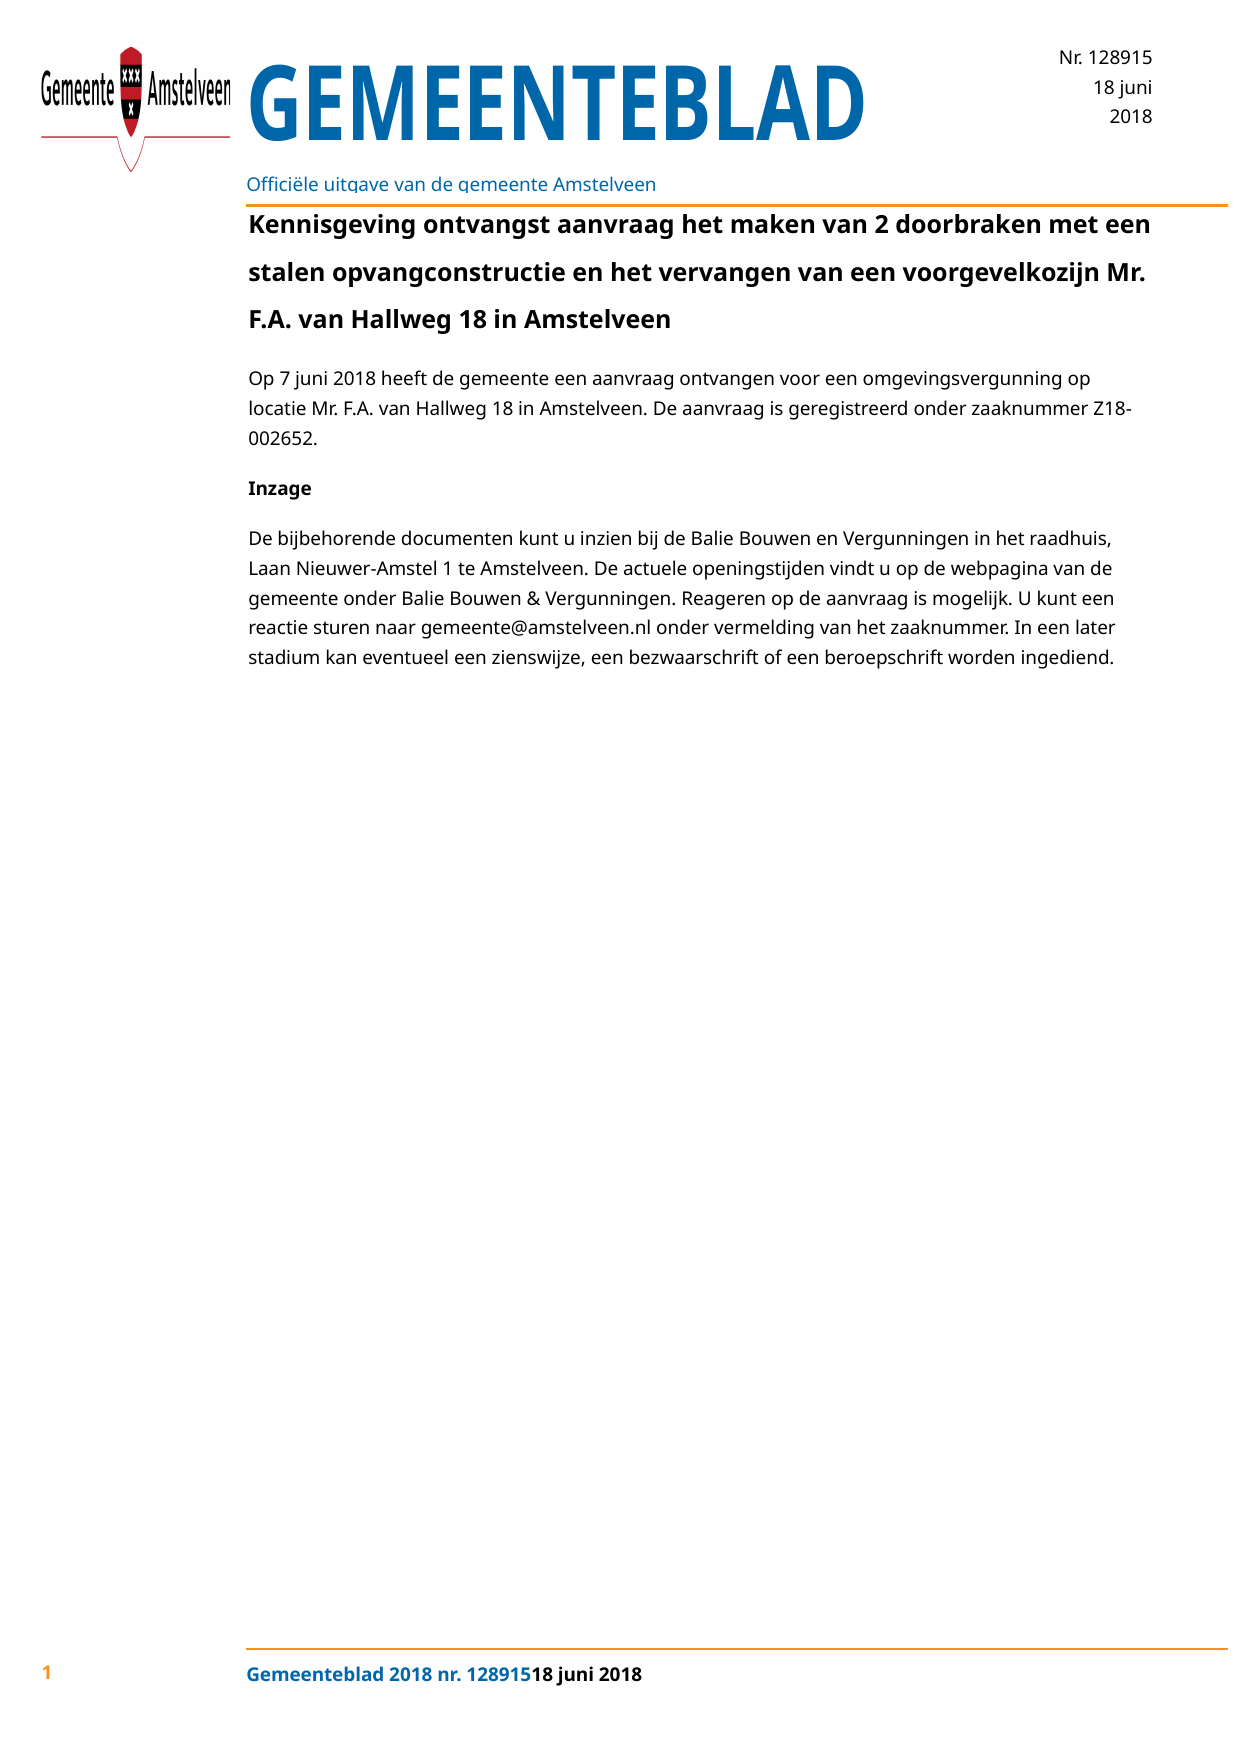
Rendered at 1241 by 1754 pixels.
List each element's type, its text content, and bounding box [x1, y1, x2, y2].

text Op 7 juni 2018 heeft de gemeente een aanvraag ontvangen voor een omgevingsvergunning op locatie Mr. F.A. van Hallweg 18 in Amstelveen. De aanvraag is geregistreerd onder zaaknummer Z18-002652. [248, 366, 1152, 450]
text De bijbehorende documenten kunt u inzien bij de Balie Bouwen en Vergunningen in het raadhuis, Laan Nieuwer-Amstel 1 te Amstelveen. De actuele openingstijden vindt u op de webpagina van de gemeente onder Balie Bouwen & Vergunningen. Reageren op de aanvraag is mogelijk. U kunt een reactie sturen naar gemeente@amstelveen.nl onder vermelding van het zaaknummer. In een later stadium kan eventueel een zienswijze, een bezwaarschrift of een beroepschrift worden ingediend. [248, 526, 1152, 669]
text Kennisgeving ontvangst aanvraag het maken van 2 doorbraken met een stalen opvangconstructie en het vervangen van een voorgevelkozijn Mr. F.A. van Hallweg 18 in Amstelveen [248, 207, 1152, 336]
text Inzage [248, 475, 1152, 501]
picture [41, 47, 231, 172]
